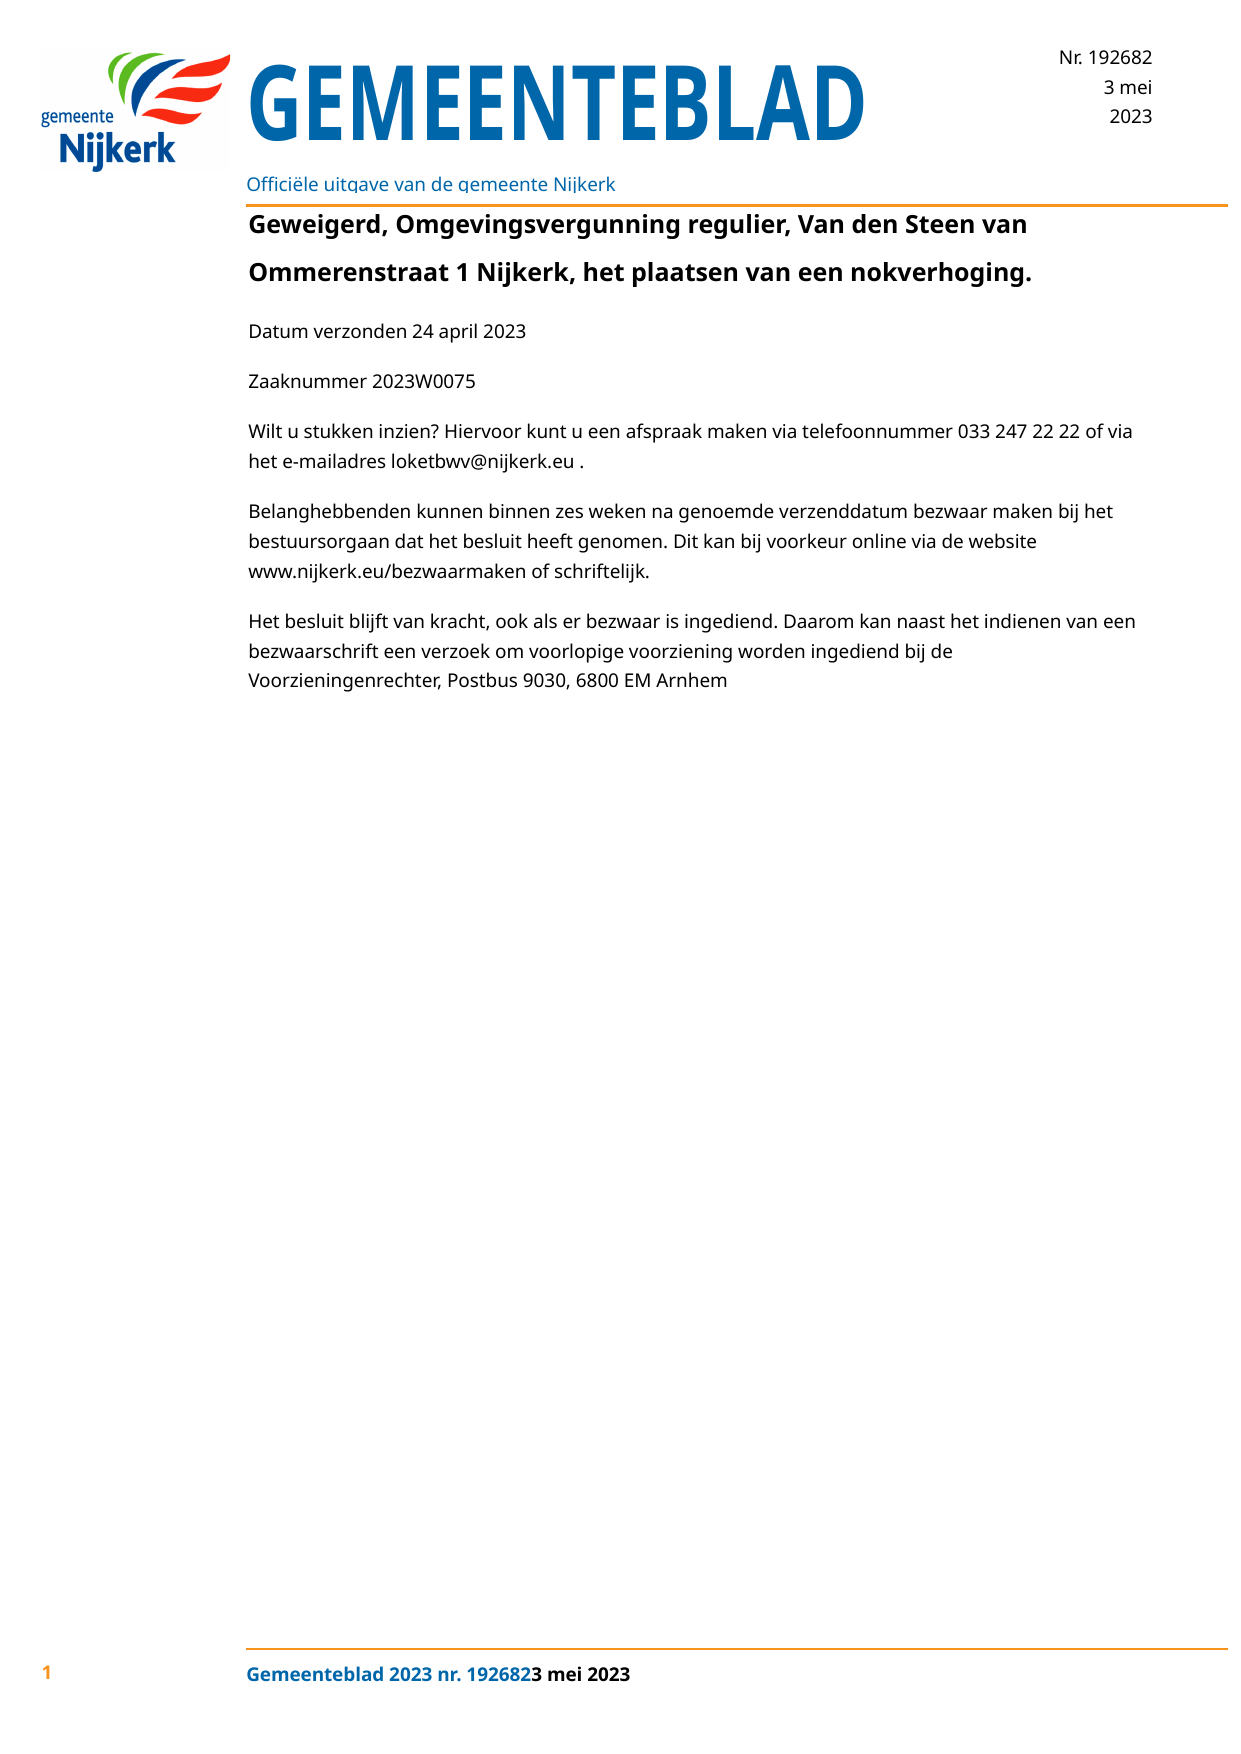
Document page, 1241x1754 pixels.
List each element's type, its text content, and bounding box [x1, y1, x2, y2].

text Datum verzonden 24 april 2023 [248, 318, 1152, 344]
text Wilt u stukken inzien? Hiervoor kunt u een afspraak maken via telefoonnummer 033 247 22 22 of via het e-mailadres loketbwv@nijkerk.eu . [248, 419, 1152, 474]
picture [41, 47, 231, 172]
text Zaaknummer 2023W0075 [248, 368, 1152, 394]
text Geweigerd, Omgevingsvergunning regulier, Van den Steen van Ommerenstraat 1 Nijkerk, het plaatsen van een nokverhoging. [248, 207, 1152, 288]
text Belanghebbenden kunnen binnen zes weken na genoemde verzenddatum bezwaar maken bij het bestuursorgaan dat het besluit heeft genomen. Dit kan bij voorkeur online via de website www.nijkerk.eu/bezwaarmaken of schriftelijk. [248, 499, 1152, 584]
text Het besluit blijft van kracht, ook als er bezwaar is ingediend. Daarom kan naast het indienen van een bezwaarschrift een verzoek om voorlopige voorziening worden ingediend bij de Voorzieningenrechter, Postbus 9030, 6800 EM Arnhem [248, 608, 1152, 693]
